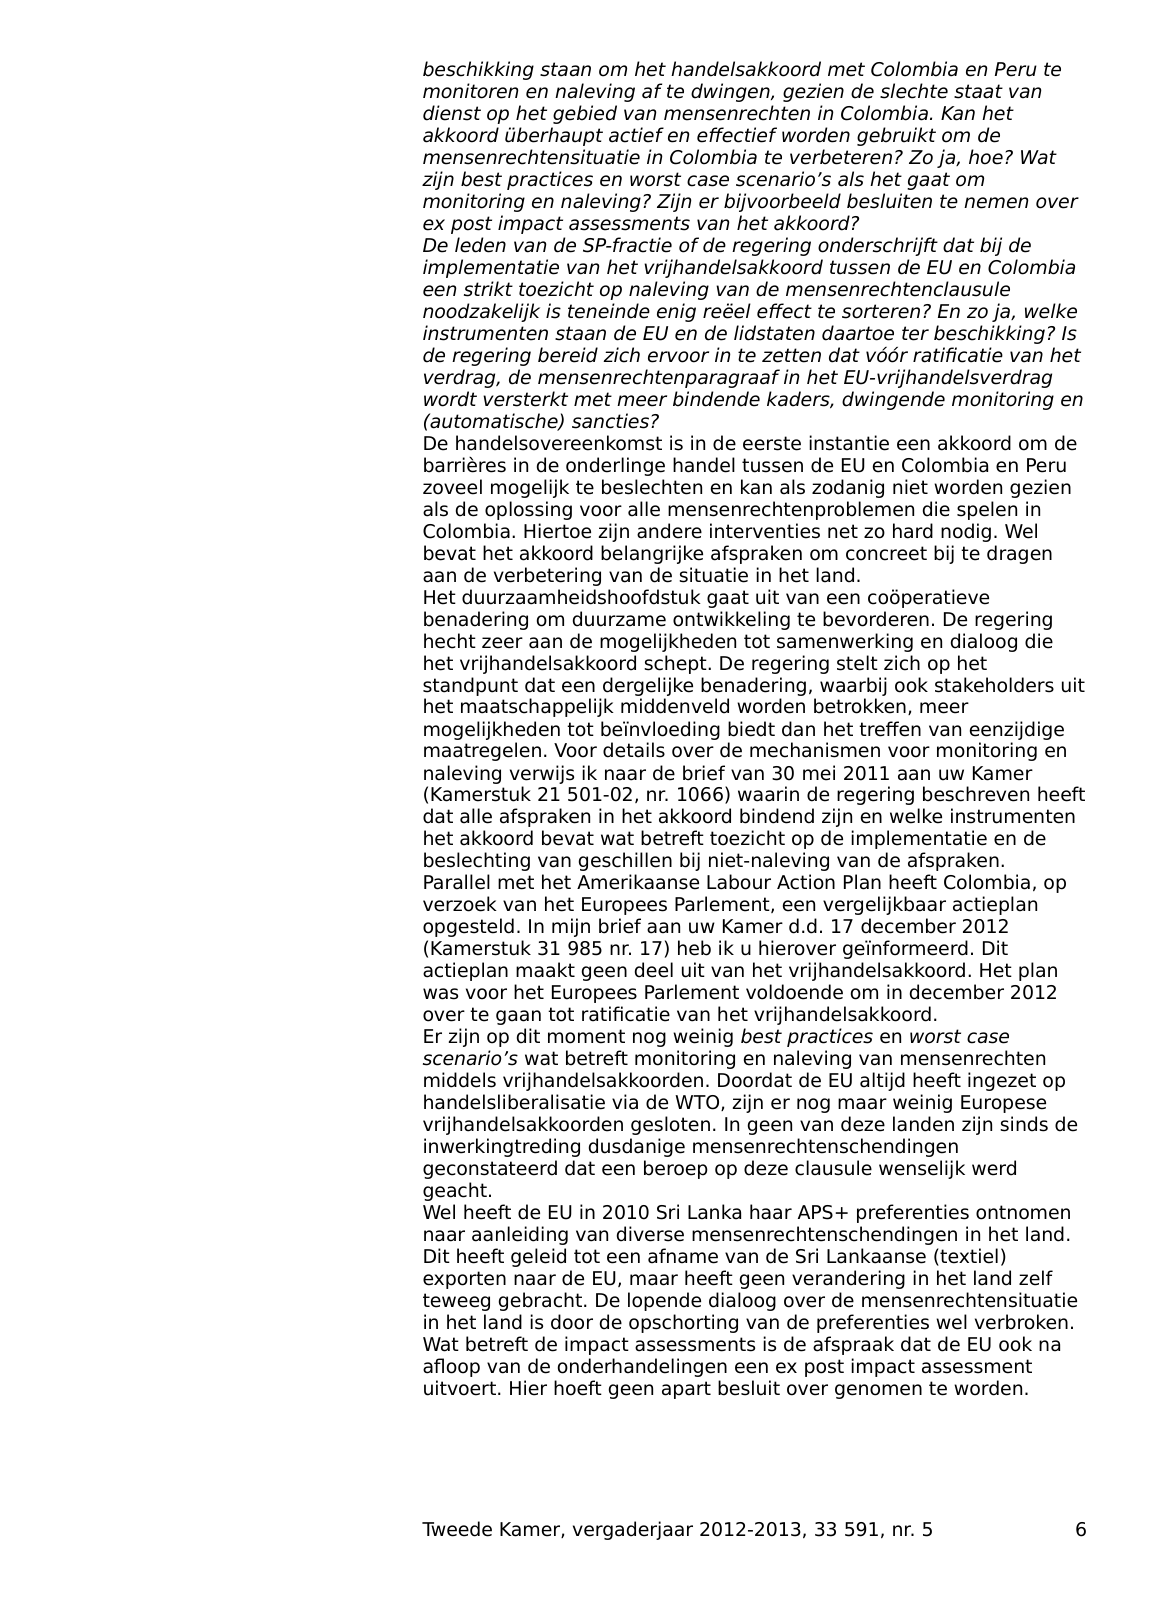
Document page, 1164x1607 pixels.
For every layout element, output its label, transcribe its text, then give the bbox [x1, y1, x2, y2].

text Er zijn op dit moment nog weinig best practices en worst case scenario’s wat betreft monitoring en naleving van mensenrechten middels vrijhandelsakkoorden. Doordat de EU altijd heeft ingezet op handelsliberalisatie via de WTO, zijn er nog maar weinig Europese vrijhandelsakkoorden gesloten. In geen van deze landen zijn sinds de inwerkingtreding dusdanige mensenrechtenschendingen geconstateerd dat een beroep op deze clausule wenselijk werd geacht. [422, 1026, 1087, 1202]
text Het duurzaamheidshoofdstuk gaat uit van een coöperatieve benadering om duurzame ontwikkeling te bevorderen. De regering hecht zeer aan de mogelijkheden tot samenwerking en dialoog die het vrijhandelsakkoord schept. De regering stelt zich op het standpunt dat een dergelijke benadering, waarbij ook stakeholders uit het maatschappelijk middenveld worden betrokken, meer mogelijkheden tot beïnvloeding biedt dan het treffen van eenzijdige maatregelen. Voor details over de mechanismen voor monitoring en naleving verwijs ik naar de brief van 30 mei 2011 aan uw Kamer (Kamerstuk 21 501-02, nr. 1066) waarin de regering beschreven heeft dat alle afspraken in het akkoord bindend zijn en welke instrumenten het akkoord bevat wat betreft toezicht op de implementatie en de beslechting van geschillen bij niet-naleving van de afspraken. [422, 587, 1087, 872]
text Parallel met het Amerikaanse Labour Action Plan heeft Colombia, op verzoek van het Europees Parlement, een vergelijkbaar actieplan opgesteld. In mijn brief aan uw Kamer d.d. 17 december 2012 (Kamerstuk 31 985 nr. 17) heb ik u hierover geïnformeerd. Dit actieplan maakt geen deel uit van het vrijhandelsakkoord. Het plan was voor het Europees Parlement voldoende om in december 2012 over te gaan tot ratificatie van het vrijhandelsakkoord. [422, 872, 1087, 1026]
text De leden van de SP-fractie of de regering onderschrijft dat bij de implementatie van het vrijhandelsakkoord tussen de EU en Colombia een strikt toezicht op naleving van de mensenrechtenclausule noodzakelijk is teneinde enig reëel effect te sorteren? En zo ja, welke instrumenten staan de EU en de lidstaten daartoe ter beschikking? Is de regering bereid zich ervoor in te zetten dat vóór ratificatie van het verdrag, de mensenrechtenparagraaf in het EU-vrijhandelsverdrag wordt versterkt met meer bindende kaders, dwingende monitoring en (automatische) sancties? [422, 235, 1087, 433]
text De handelsovereenkomst is in de eerste instantie een akkoord om de barrières in de onderlinge handel tussen de EU en Colombia en Peru zoveel mogelijk te beslechten en kan als zodanig niet worden gezien als de oplossing voor alle mensenrechtenproblemen die spelen in Colombia. Hiertoe zijn andere interventies net zo hard nodig. Wel bevat het akkoord belangrijke afspraken om concreet bij te dragen aan de verbetering van de situatie in het land. [422, 433, 1087, 587]
text beschikking staan om het handelsakkoord met Colombia en Peru te monitoren en naleving af te dwingen, gezien de slechte staat van dienst op het gebied van mensenrechten in Colombia. Kan het akkoord überhaupt actief en effectief worden gebruikt om de mensenrechtensituatie in Colombia te verbeteren? Zo ja, hoe? Wat zijn best practices en worst case scenario’s als het gaat om monitoring en naleving? Zijn er bijvoorbeeld besluiten te nemen over ex post impact assessments van het akkoord? [422, 59, 1087, 235]
text Wat betreft de impact assessments is de afspraak dat de EU ook na afloop van de onderhandelingen een ex post impact assessment uitvoert. Hier hoeft geen apart besluit over genomen te worden. [422, 1334, 1087, 1400]
text Wel heeft de EU in 2010 Sri Lanka haar APS+ preferenties ontnomen naar aanleiding van diverse mensenrechtenschendingen in het land. Dit heeft geleid tot een afname van de Sri Lankaanse (textiel) exporten naar de EU, maar heeft geen verandering in het land zelf teweeg gebracht. De lopende dialoog over de mensenrechtensituatie in het land is door de opschorting van de preferenties wel verbroken. [422, 1202, 1087, 1334]
